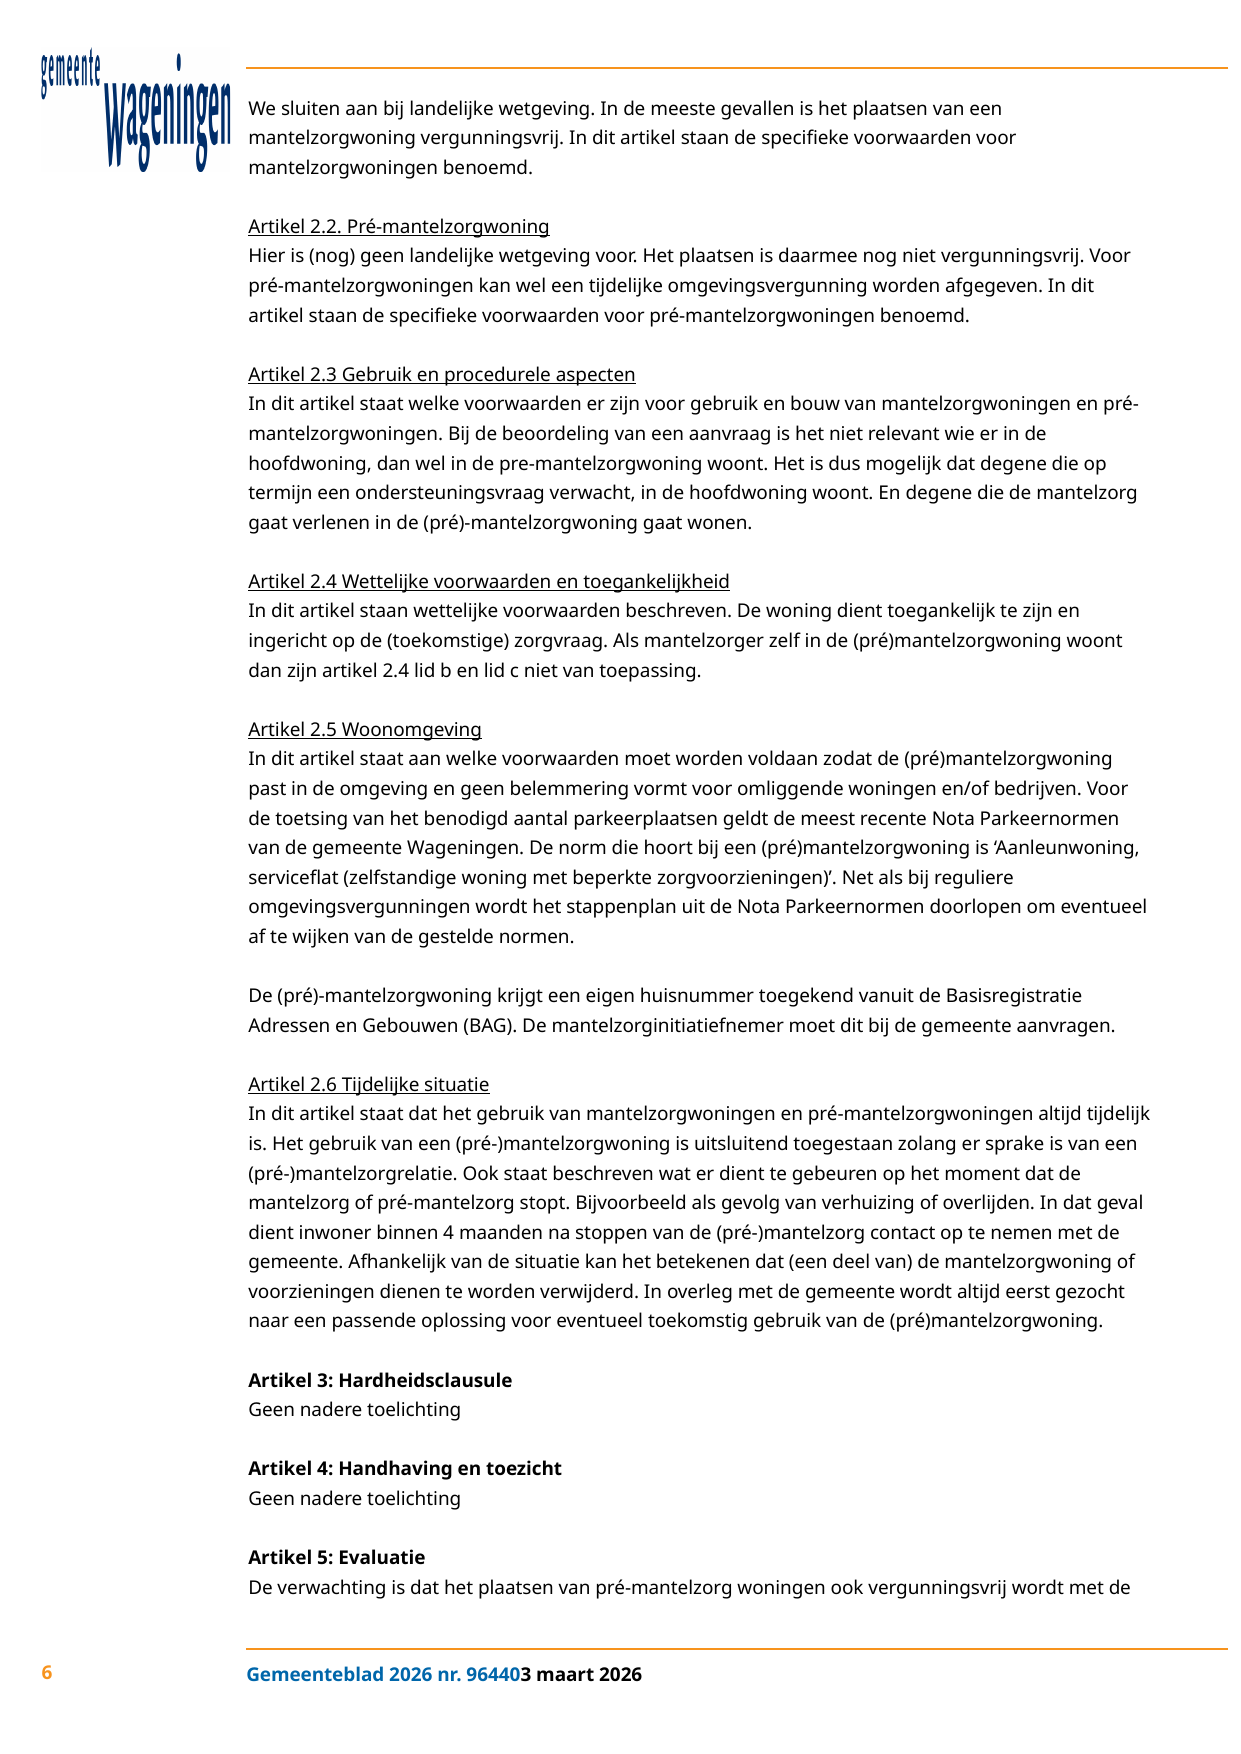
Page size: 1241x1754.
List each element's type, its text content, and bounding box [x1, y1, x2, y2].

text Artikel 2.4 Wettelijke voorwaarden en toegankelijkheid [248, 568, 1152, 594]
text Hier is (nog) geen landelijke wetgeving voor. Het plaatsen is daarmee nog niet vergunningsvrij. Voor pré-mantelzorgwoningen kan wel een tijdelijke omgevingsvergunning worden afgegeven. In dit artikel staan de specifieke voorwaarden voor pré-mantelzorgwoningen benoemd. [248, 243, 1152, 328]
text Artikel 2.6 Tijdelijke situatie [248, 1071, 1152, 1097]
text Artikel 3: Hardheidsclausule [248, 1367, 1152, 1393]
text Artikel 5: Evaluatie [248, 1544, 1152, 1570]
text De verwachting is dat het plaatsen van pré-mantelzorg woningen ook vergunningsvrij wordt met de [248, 1574, 1152, 1600]
text In dit artikel staan wettelijke voorwaarden beschreven. De woning dient toegankelijk te zijn en ingericht op de (toekomstige) zorgvraag. Als mantelzorger zelf in de (pré)mantelzorgwoning woont dan zijn artikel 2.4 lid b en lid c niet van toepassing. [248, 598, 1152, 683]
text In dit artikel staat dat het gebruik van mantelzorgwoningen en pré-mantelzorgwoningen altijd tijdelijk is. Het gebruik van een (pré-)mantelzorgwoning is uitsluitend toegestaan zolang er sprake is van een (pré-)mantelzorgrelatie. Ook staat beschreven wat er dient te gebeuren op het moment dat de mantelzorg of pré-mantelzorg stopt. Bijvoorbeeld als gevolg van verhuizing of overlijden. In dat geval dient inwoner binnen 4 maanden na stoppen van de (pré-)mantelzorg contact op te nemen met de gemeente. Afhankelijk van de situatie kan het betekenen dat (een deel van) de mantelzorgwoning of voorzieningen dienen te worden verwijderd. In overleg met de gemeente wordt altijd eerst gezocht naar een passende oplossing voor eventueel toekomstig gebruik van de (pré)mantelzorgwoning. [248, 1101, 1152, 1333]
text In dit artikel staat aan welke voorwaarden moet worden voldaan zodat de (pré)mantelzorgwoning past in de omgeving en geen belemmering vormt voor omliggende woningen en/of bedrijven. Voor de toetsing van het benodigd aantal parkeerplaatsen geldt de meest recente Nota Parkeernormen van de gemeente Wageningen. De norm die hoort bij een (pré)mantelzorgwoning is ‘Aanleunwoning, serviceflat (zelfstandige woning met beperkte zorgvoorzieningen)’. Net als bij reguliere omgevingsvergunningen wordt het stappenplan uit de Nota Parkeernormen doorlopen om eventueel af te wijken van de gestelde normen. [248, 746, 1152, 949]
text Artikel 2.5 Woonomgeving [248, 716, 1152, 742]
picture [41, 47, 231, 172]
text De (pré)-mantelzorgwoning krijgt een eigen huisnummer toegekend vanuit de Basisregistratie Adressen en Gebouwen (BAG). De mantelzorginitiatiefnemer moet dit bij de gemeente aanvragen. [248, 982, 1152, 1038]
text Geen nadere toelichting [248, 1485, 1152, 1511]
text In dit artikel staat welke voorwaarden er zijn voor gebruik en bouw van mantelzorgwoningen en pré-mantelzorgwoningen. Bij de beoordeling van een aanvraag is het niet relevant wie er in de hoofdwoning, dan wel in de pre-mantelzorgwoning woont. Het is dus mogelijk dat degene die op termijn een ondersteuningsvraag verwacht, in de hoofdwoning woont. En degene die de mantelzorg gaat verlenen in de (pré)-mantelzorgwoning gaat wonen. [248, 391, 1152, 535]
text Artikel 4: Handhaving en toezicht [248, 1456, 1152, 1481]
text Artikel 2.2. Pré-mantelzorgwoning [248, 213, 1152, 239]
text Artikel 2.3 Gebruik en procedurele aspecten [248, 361, 1152, 387]
text We sluiten aan bij landelijke wetgeving. In de meeste gevallen is het plaatsen van een mantelzorgwoning vergunningsvrij. In dit artikel staan de specifieke voorwaarden voor mantelzorgwoningen benoemd. [248, 95, 1152, 180]
text Geen nadere toelichting [248, 1396, 1152, 1422]
